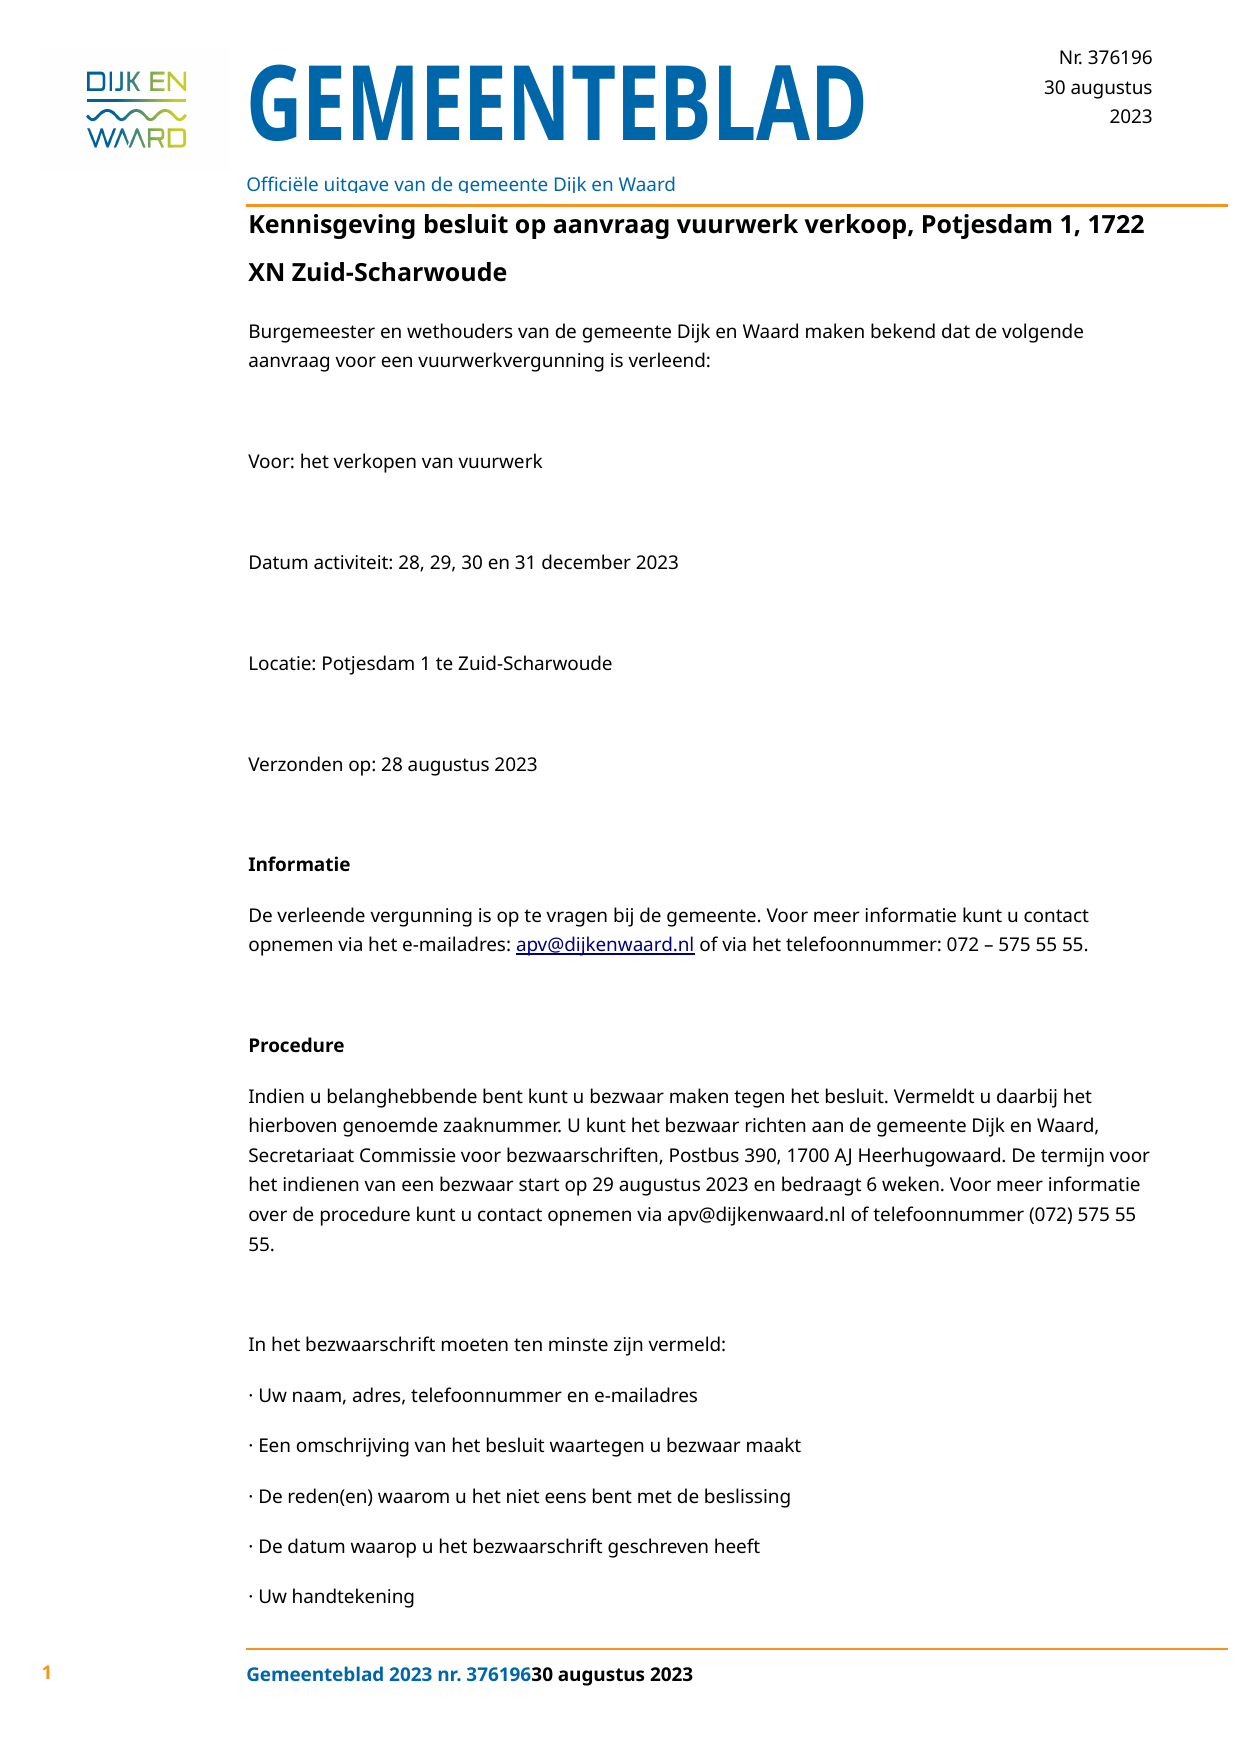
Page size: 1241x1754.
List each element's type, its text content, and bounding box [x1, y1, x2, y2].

text In het bezwaarschrift moeten ten minste zijn vermeld: [248, 1332, 1152, 1357]
text De verleende vergunning is op te vragen bij de gemeente. Voor meer informatie kunt u contact opnemen via het e-mailadres: apv@dijkenwaard.nl of via het telefoonnummer: 072 – 575 55 55. [248, 902, 1152, 957]
text · De reden(en) waarom u het niet eens bent met de beslissing [248, 1483, 1152, 1509]
text Kennisgeving besluit op aanvraag vuurwerk verkoop, Potjesdam 1, 1722 XN Zuid-Scharwoude [248, 207, 1152, 288]
text Datum activiteit: 28, 29, 30 en 31 december 2023 [248, 549, 1152, 575]
text · Uw naam, adres, telefoonnummer en e-mailadres [248, 1382, 1152, 1408]
text Voor: het verkopen van vuurwerk [248, 448, 1152, 474]
text Informatie [248, 852, 1152, 877]
text Procedure [248, 1032, 1152, 1058]
text Locatie: Potjesdam 1 te Zuid-Scharwoude [248, 650, 1152, 676]
text Indien u belanghebbende bent kunt u bezwaar maken tegen het besluit. Vermeldt u daarbij het hierboven genoemde zaaknummer. U kunt het bezwaar richten aan de gemeente Dijk en Waard, Secretariaat Commissie voor bezwaarschriften, Postbus 390, 1700 AJ Heerhugowaard. De termijn voor het indienen van een bezwaar start op 29 augustus 2023 en bedraagt 6 weken. Voor meer informatie over de procedure kunt u contact opnemen via apv@dijkenwaard.nl of telefoonnummer (072) 575 55 55. [248, 1083, 1152, 1257]
text Verzonden op: 28 augustus 2023 [248, 751, 1152, 777]
text · Uw handtekening [248, 1584, 1152, 1609]
text · Een omschrijving van het besluit waartegen u bezwaar maakt [248, 1432, 1152, 1458]
picture [41, 47, 231, 172]
text · De datum waarop u het bezwaarschrift geschreven heeft [248, 1533, 1152, 1559]
text Burgemeester en wethouders van de gemeente Dijk en Waard maken bekend dat de volgende aanvraag voor een vuurwerkvergunning is verleend: [248, 318, 1152, 373]
